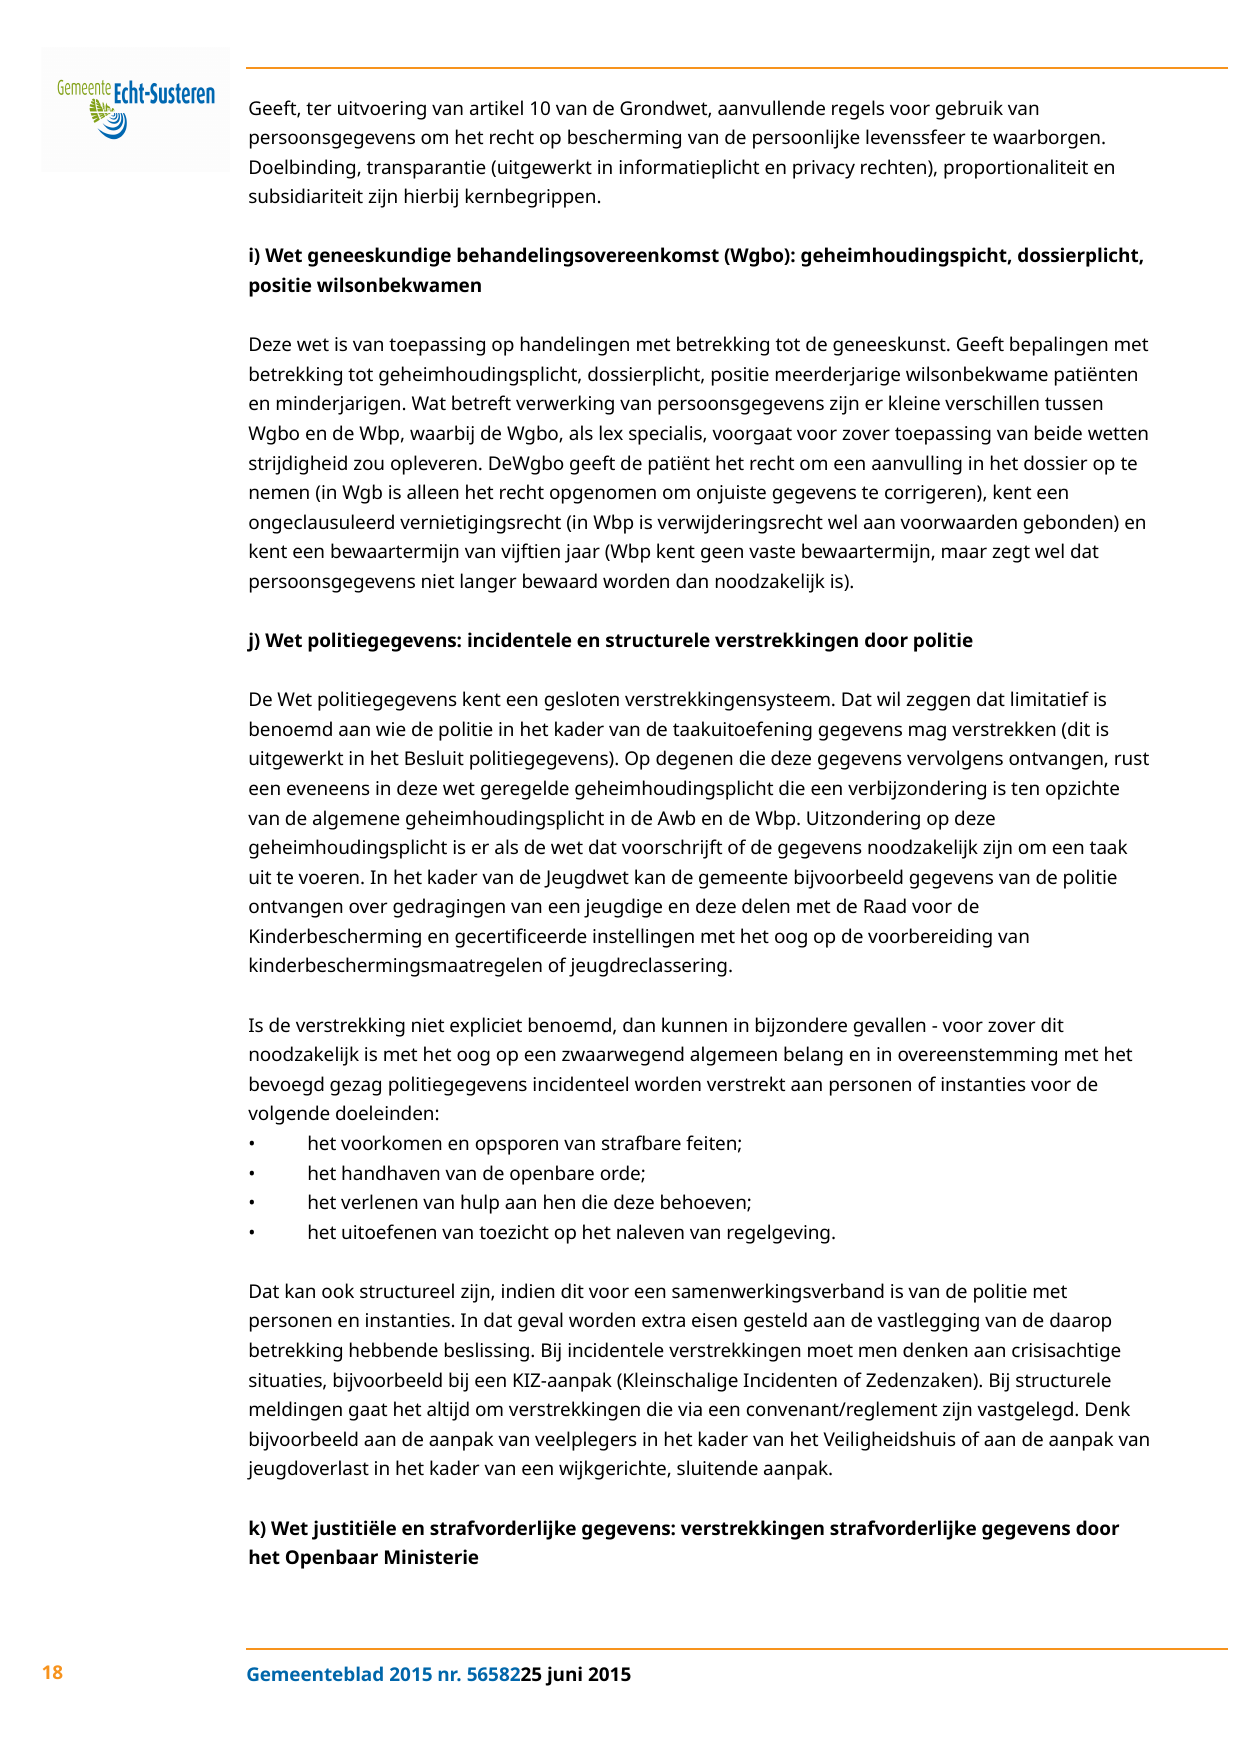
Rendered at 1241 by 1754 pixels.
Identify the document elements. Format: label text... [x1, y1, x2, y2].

text Dat kan ook structureel zijn, indien dit voor een samenwerkingsverband is van de politie met personen en instanties. In dat geval worden extra eisen gesteld aan de vastlegging van de daarop betrekking hebbende beslissing. Bij incidentele verstrekkingen moet men denken aan crisisachtige situaties, bijvoorbeeld bij een KIZ-aanpak (Kleinschalige Incidenten of Zedenzaken). Bij structurele meldingen gaat het altijd om verstrekkingen die via een convenant/reglement zijn vastgelegd. Denk bijvoorbeeld aan de aanpak van veelplegers in het kader van het Veiligheidshuis of aan de aanpak van jeugdoverlast in het kader van een wijkgerichte, sluitende aanpak. [248, 1278, 1152, 1481]
text k) Wet justitiële en strafvorderlijke gegevens: verstrekkingen strafvorderlijke gegevens door het Openbaar Ministerie [248, 1515, 1152, 1570]
text De Wet politiegegevens kent een gesloten verstrekkingensysteem. Dat wil zeggen dat limitatief is benoemd aan wie de politie in het kader van de taakuitoefening gegevens mag verstrekken (dit is uitgewerkt in het Besluit politiegegevens). Op degenen die deze gegevens vervolgens ontvangen, rust een eveneens in deze wet geregelde geheimhoudingsplicht die een verbijzondering is ten opzichte van de algemene geheimhoudingsplicht in de Awb en de Wbp. Uitzondering op deze geheimhoudingsplicht is er als de wet dat voorschrijft of de gegevens noodzakelijk zijn om een taak uit te voeren. In het kader van de Jeugdwet kan de gemeente bijvoorbeeld gegevens van de politie ontvangen over gedragingen van een jeugdige en deze delen met de Raad voor de Kinderbescherming en gecertificeerde instellingen met het oog op de voorbereiding van kinderbeschermingsmaatregelen of jeugdreclassering. [248, 686, 1152, 978]
list het uitoefenen van toezicht op het naleven van regelgeving. [248, 1219, 1152, 1245]
text i) Wet geneeskundige behandelingsovereenkomst (Wgbo): geheimhoudingspicht, dossierplicht, positie wilsonbekwamen [248, 243, 1152, 298]
text Is de verstrekking niet expliciet benoemd, dan kunnen in bijzondere gevallen - voor zover dit noodzakelijk is met het oog op een zwaarwegend algemeen belang en in overeenstemming met het bevoegd gezag politiegegevens incidenteel worden verstrekt aan personen of instanties voor de volgende doeleinden: [248, 1012, 1152, 1126]
text Deze wet is van toepassing op handelingen met betrekking tot de geneeskunst. Geeft bepalingen met betrekking tot geheimhoudingsplicht, dossierplicht, positie meerderjarige wilsonbekwame patiënten en minderjarigen. Wat betreft verwerking van persoonsgegevens zijn er kleine verschillen tussen Wgbo en de Wbp, waarbij de Wgbo, als lex specialis, voorgaat voor zover toepassing van beide wetten strijdigheid zou opleveren. DeWgbo geeft de patiënt het recht om een aanvulling in het dossier op te nemen (in Wgb is alleen het recht opgenomen om onjuiste gegevens te corrigeren), kent een ongeclausuleerd vernietigingsrecht (in Wbp is verwijderingsrecht wel aan voorwaarden gebonden) en kent een bewaartermijn van vijftien jaar (Wbp kent geen vaste bewaartermijn, maar zegt wel dat persoonsgegevens niet langer bewaard worden dan noodzakelijk is). [248, 331, 1152, 594]
list het handhaven van de openbare orde; [248, 1160, 1152, 1186]
list het voorkomen en opsporen van strafbare feiten; [248, 1130, 1152, 1156]
text Geeft, ter uitvoering van artikel 10 van de Grondwet, aanvullende regels voor gebruik van persoonsgegevens om het recht op bescherming van de persoonlijke levenssfeer te waarborgen. Doelbinding, transparantie (uitgewerkt in informatieplicht en privacy rechten), proportionaliteit en subsidiariteit zijn hierbij kernbegrippen. [248, 95, 1152, 209]
text j) Wet politiegegevens: incidentele en structurele verstrekkingen door politie [248, 627, 1152, 653]
list het verlenen van hulp aan hen die deze behoeven; [248, 1189, 1152, 1215]
picture [41, 47, 231, 172]
